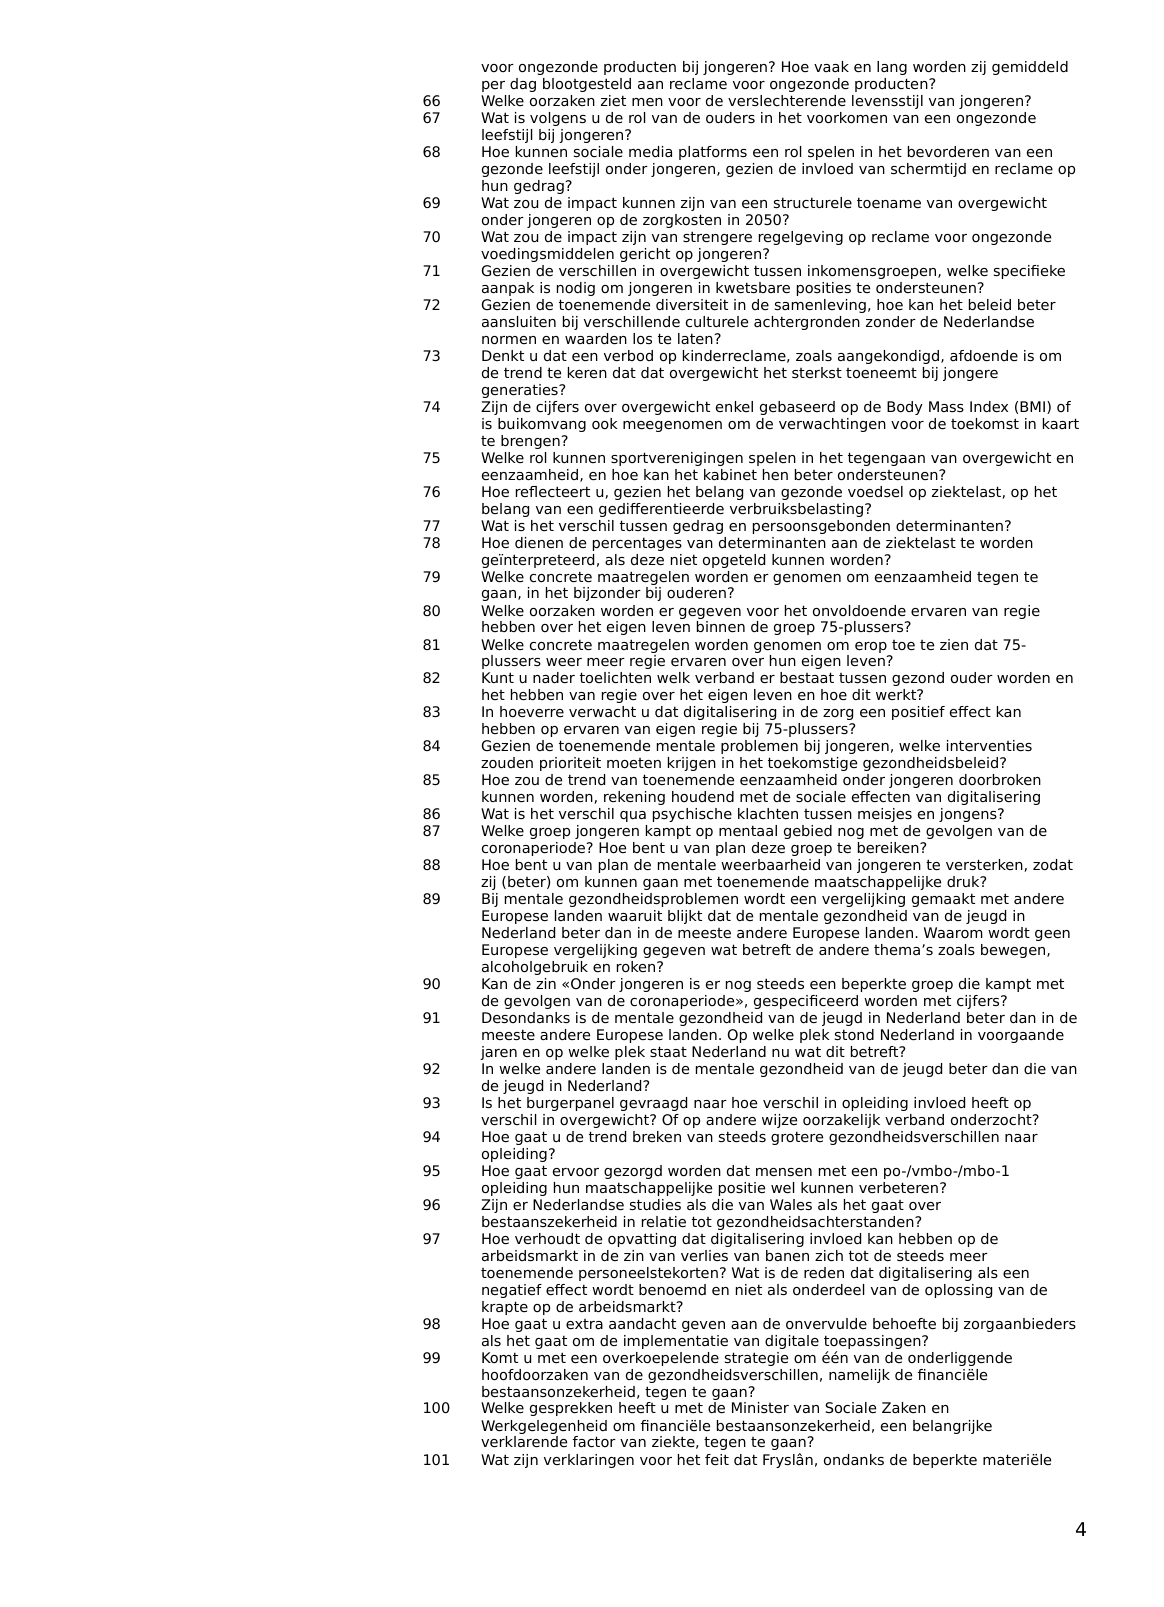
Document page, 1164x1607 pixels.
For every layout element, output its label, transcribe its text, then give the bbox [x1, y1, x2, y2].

table_cell 98 [422, 1316, 475, 1349]
table_cell 93 [422, 1095, 475, 1129]
table_cell Kunt u nader toelichten welk verband er bestaat tussen gezond ouder worden en het hebben van regie over het eigen leven en hoe dit werkt? [475, 670, 1087, 704]
table_cell voor ongezonde producten bij jongeren? Hoe vaak en lang worden zij gemiddeld per dag blootgesteld aan reclame voor ongezonde producten? [475, 59, 1087, 93]
table_cell Hoe kunnen sociale media platforms een rol spelen in het bevorderen van een gezonde leefstijl onder jongeren, gezien de invloed van schermtijd en reclame op hun gedrag? [475, 144, 1087, 195]
table_cell Wat zou de impact kunnen zijn van een structurele toename van overgewicht onder jongeren op de zorgkosten in 2050? [475, 195, 1087, 229]
table_cell Wat is volgens u de rol van de ouders in het voorkomen van een ongezonde leefstijl bij jongeren? [475, 110, 1087, 144]
table_cell 85 [422, 772, 475, 806]
table_cell 94 [422, 1129, 475, 1163]
table_cell 84 [422, 738, 475, 772]
table_cell 91 [422, 1010, 475, 1061]
table_cell Hoe zou de trend van toenemende eenzaamheid onder jongeren doorbroken kunnen worden, rekening houdend met de sociale effecten van digitalisering [475, 772, 1087, 806]
table_cell In welke andere landen is de mentale gezondheid van de jeugd beter dan die van de jeugd in Nederland? [475, 1061, 1087, 1095]
table_cell Hoe gaat ervoor gezorgd worden dat mensen met een po-/vmbo-/mbo-1 opleiding hun maatschappelijke positie wel kunnen verbeteren? [475, 1163, 1087, 1197]
table_cell Wat is het verschil tussen gedrag en persoonsgebonden determinanten? [475, 518, 1087, 534]
table_cell 97 [422, 1231, 475, 1316]
table_cell Hoe gaat u de trend breken van steeds grotere gezondheidsverschillen naar opleiding? [475, 1129, 1087, 1163]
table_cell Hoe gaat u extra aandacht geven aan de onvervulde behoefte bij zorgaanbieders als het gaat om de implementatie van digitale toepassingen? [475, 1316, 1087, 1349]
table_cell 81 [422, 636, 475, 670]
table_cell Hoe bent u van plan de mentale weerbaarheid van jongeren te versterken, zodat zij (beter) om kunnen gaan met toenemende maatschappelijke druk? [475, 857, 1087, 891]
table_cell 99 [422, 1350, 475, 1400]
table_cell 83 [422, 704, 475, 738]
table_cell 80 [422, 603, 475, 636]
table_cell 92 [422, 1061, 475, 1095]
table_cell Welke oorzaken worden er gegeven voor het onvoldoende ervaren van regie hebben over het eigen leven binnen de groep 75-plussers? [475, 603, 1087, 636]
table_cell 95 [422, 1163, 475, 1197]
table_cell Welke concrete maatregelen worden er genomen om eenzaamheid tegen te gaan, in het bijzonder bij ouderen? [475, 569, 1087, 602]
table_cell Hoe dienen de percentages van determinanten aan de ziektelast te worden geïnterpreteerd, als deze niet opgeteld kunnen worden? [475, 535, 1087, 568]
table_cell 77 [422, 518, 475, 534]
table_cell Gezien de toenemende diversiteit in de samenleving, hoe kan het beleid beter aansluiten bij verschillende culturele achtergronden zonder de Nederlandse normen en waarden los te laten? [475, 297, 1087, 348]
table_cell Hoe verhoudt de opvatting dat digitalisering invloed kan hebben op de arbeidsmarkt in de zin van verlies van banen zich tot de steeds meer toenemende personeelstekorten? Wat is de reden dat digitalisering als een negatief effect wordt benoemd en niet als onderdeel van de oplossing van de krapte op de arbeidsmarkt? [475, 1231, 1087, 1316]
table_cell Welke rol kunnen sportverenigingen spelen in het tegengaan van overgewicht en eenzaamheid, en hoe kan het kabinet hen beter ondersteunen? [475, 450, 1087, 483]
table_cell 86 [422, 806, 475, 823]
table_cell 101 [422, 1451, 475, 1468]
table_cell 78 [422, 535, 475, 568]
table_cell 100 [422, 1400, 475, 1451]
table_cell Zijn er Nederlandse studies als die van Wales als het gaat over bestaanszekerheid in relatie tot gezondheidsachterstanden? [475, 1197, 1087, 1231]
table_cell 75 [422, 450, 475, 483]
table_cell Bij mentale gezondheidsproblemen wordt een vergelijking gemaakt met andere Europese landen waaruit blijkt dat de mentale gezondheid van de jeugd in Nederland beter dan in de meeste andere Europese landen. Waarom wordt geen Europese vergelijking gegeven wat betreft de andere thema’s zoals bewegen, alcoholgebruik en roken? [475, 891, 1087, 976]
table_cell 82 [422, 670, 475, 704]
table_cell 67 [422, 110, 475, 144]
table_cell 87 [422, 823, 475, 857]
table_cell Wat zijn verklaringen voor het feit dat Fryslân, ondanks de beperkte materiële [475, 1451, 1087, 1468]
table_cell Welke concrete maatregelen worden genomen om erop toe te zien dat 75-plussers weer meer regie ervaren over hun eigen leven? [475, 636, 1087, 670]
table_cell 70 [422, 229, 475, 263]
table_cell 79 [422, 569, 475, 602]
table_cell 96 [422, 1197, 475, 1231]
table_cell In hoeverre verwacht u dat digitalisering in de zorg een positief effect kan hebben op ervaren van eigen regie bij 75-plussers? [475, 704, 1087, 738]
table_cell [422, 59, 475, 93]
table_cell Is het burgerpanel gevraagd naar hoe verschil in opleiding invloed heeft op verschil in overgewicht? Of op andere wijze oorzakelijk verband onderzocht? [475, 1095, 1087, 1129]
table_cell 90 [422, 976, 475, 1010]
table_cell Gezien de toenemende mentale problemen bij jongeren, welke interventies zouden prioriteit moeten krijgen in het toekomstige gezondheidsbeleid? [475, 738, 1087, 772]
table_cell 88 [422, 857, 475, 891]
table_cell 74 [422, 399, 475, 449]
table_cell 69 [422, 195, 475, 229]
table_cell Komt u met een overkoepelende strategie om één van de onderliggende hoofdoorzaken van de gezondheidsverschillen, namelijk de financiële bestaansonzekerheid, tegen te gaan? [475, 1350, 1087, 1400]
table_cell 71 [422, 263, 475, 297]
table_cell 66 [422, 93, 475, 110]
table_cell Wat is het verschil qua psychische klachten tussen meisjes en jongens? [475, 806, 1087, 823]
table_cell Welke groep jongeren kampt op mentaal gebied nog met de gevolgen van de coronaperiode? Hoe bent u van plan deze groep te bereiken? [475, 823, 1087, 857]
table_cell Welke gesprekken heeft u met de Minister van Sociale Zaken en Werkgelegenheid om financiële bestaansonzekerheid, een belangrijke verklarende factor van ziekte, tegen te gaan? [475, 1400, 1087, 1451]
table_cell Desondanks is de mentale gezondheid van de jeugd in Nederland beter dan in de meeste andere Europese landen. Op welke plek stond Nederland in voorgaande jaren en op welke plek staat Nederland nu wat dit betreft? [475, 1010, 1087, 1061]
table_cell 72 [422, 297, 475, 348]
table_cell Kan de zin «Onder jongeren is er nog steeds een beperkte groep die kampt met de gevolgen van de coronaperiode», gespecificeerd worden met cijfers? [475, 976, 1087, 1010]
table_cell 76 [422, 484, 475, 517]
table_cell 73 [422, 348, 475, 399]
table_cell 89 [422, 891, 475, 976]
table_cell Hoe reflecteert u, gezien het belang van gezonde voedsel op ziektelast, op het belang van een gedifferentieerde verbruiksbelasting? [475, 484, 1087, 517]
table_cell Zijn de cijfers over overgewicht enkel gebaseerd op de Body Mass Index (BMI) of is buikomvang ook meegenomen om de verwachtingen voor de toekomst in kaart te brengen? [475, 399, 1087, 449]
table_cell 68 [422, 144, 475, 195]
table_cell Welke oorzaken ziet men voor de verslechterende levensstijl van jongeren? [475, 93, 1087, 110]
table_cell Denkt u dat een verbod op kinderreclame, zoals aangekondigd, afdoende is om de trend te keren dat dat overgewicht het sterkst toeneemt bij jongere generaties? [475, 348, 1087, 399]
table_cell Wat zou de impact zijn van strengere regelgeving op reclame voor ongezonde voedingsmiddelen gericht op jongeren? [475, 229, 1087, 263]
table_cell Gezien de verschillen in overgewicht tussen inkomensgroepen, welke specifieke aanpak is nodig om jongeren in kwetsbare posities te ondersteunen? [475, 263, 1087, 297]
